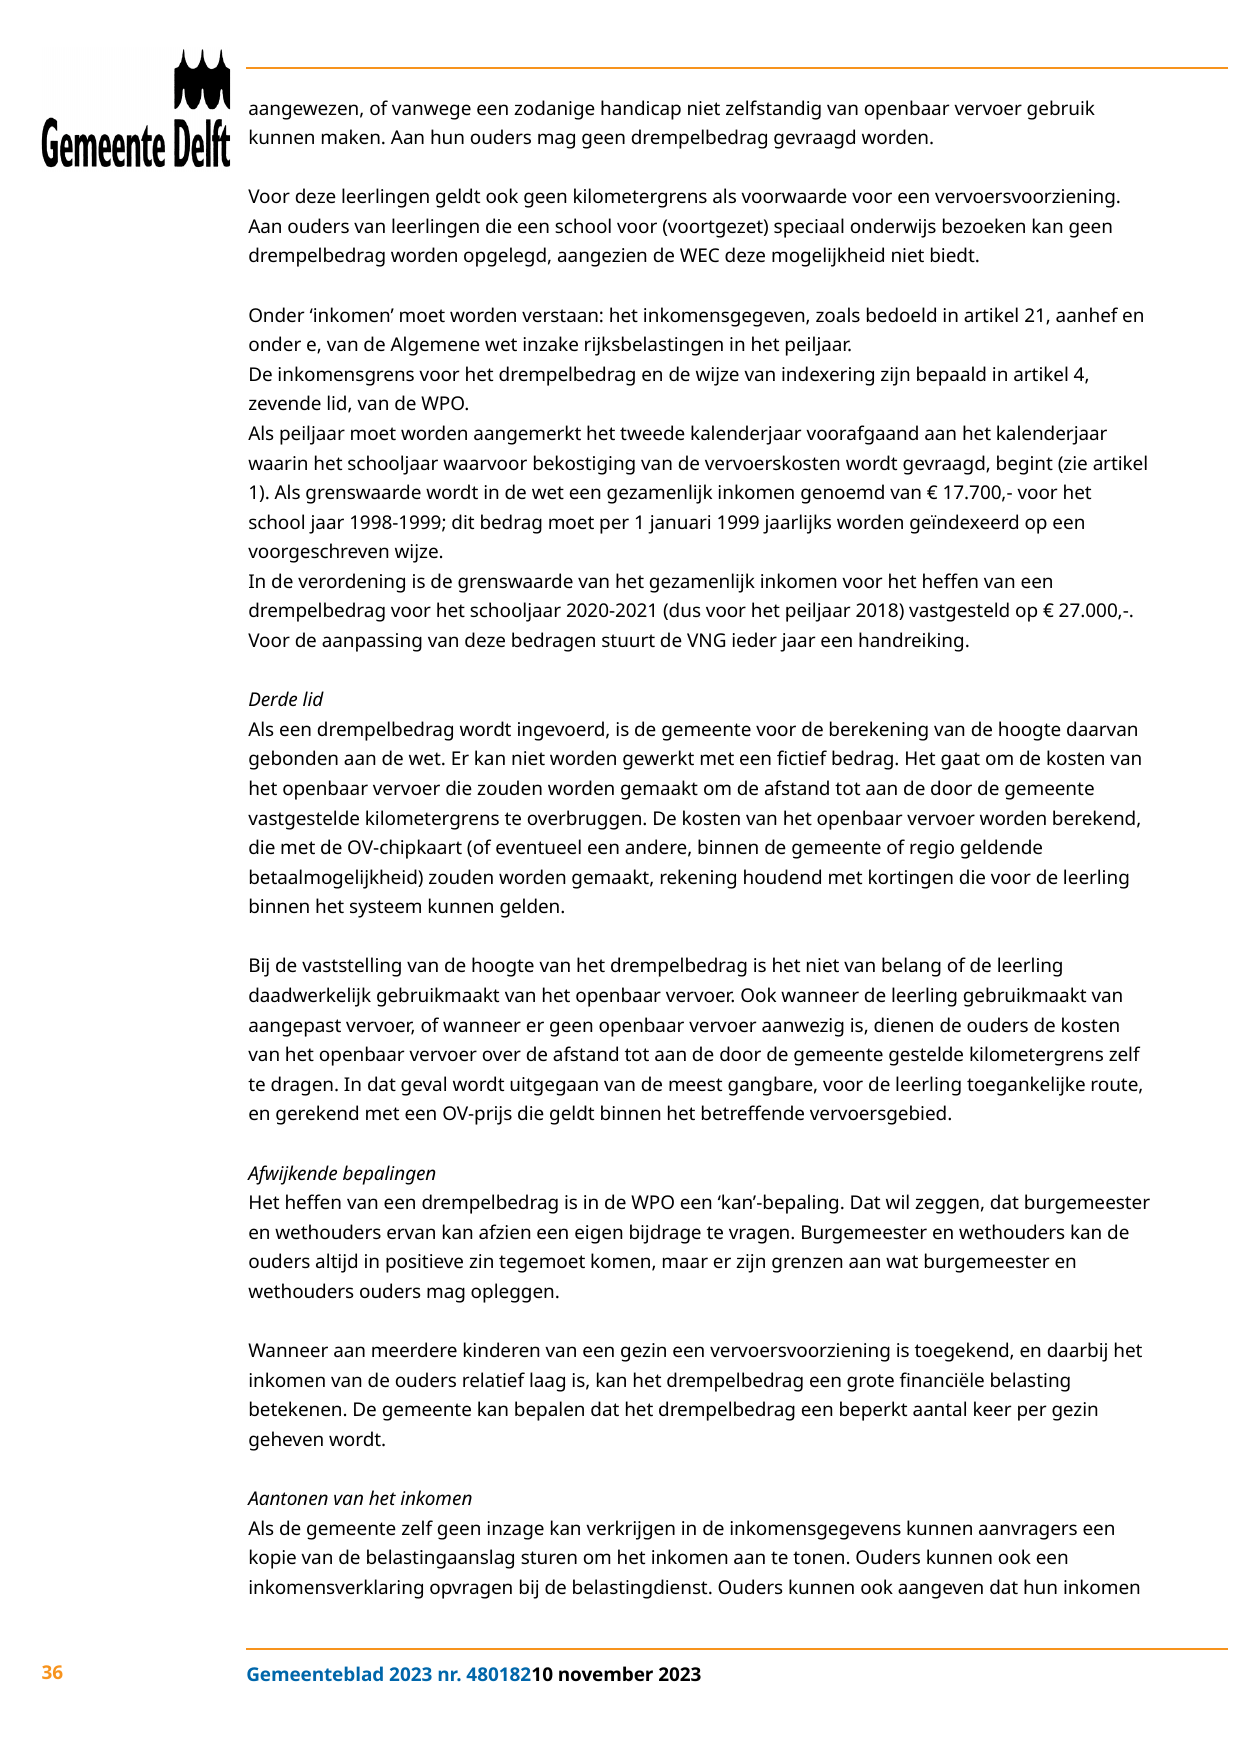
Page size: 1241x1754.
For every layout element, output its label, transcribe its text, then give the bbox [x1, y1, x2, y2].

text Aan ouders van leerlingen die een school voor (voortgezet) speciaal onderwijs bezoeken kan geen drempelbedrag worden opgelegd, aangezien de WEC deze mogelijkheid niet biedt. [248, 213, 1152, 268]
picture [41, 47, 231, 172]
text In de verordening is de grenswaarde van het gezamenlijk inkomen voor het heffen van een drempelbedrag voor het schooljaar 2020-2021 (dus voor het peiljaar 2018) vastgesteld op € 27.000,-. Voor de aanpassing van deze bedragen stuurt de VNG ieder jaar een handreiking. [248, 568, 1152, 653]
text Wanneer aan meerdere kinderen van een gezin een vervoersvoorziening is toegekend, en daarbij het inkomen van de ouders relatief laag is, kan het drempelbedrag een grote financiële belasting betekenen. De gemeente kan bepalen dat het drempelbedrag een beperkt aantal keer per gezin geheven wordt. [248, 1337, 1152, 1452]
text Onder ‘inkomen’ moet worden verstaan: het inkomensgegeven, zoals bedoeld in artikel 21, aanhef en onder e, van de Algemene wet inzake rijksbelastingen in het peiljaar. [248, 302, 1152, 357]
text De inkomensgrens voor het drempelbedrag en de wijze van indexering zijn bepaald in artikel 4, zevende lid, van de WPO. [248, 361, 1152, 416]
text Voor deze leerlingen geldt ook geen kilometergrens als voorwaarde voor een vervoersvoorziening. [248, 183, 1152, 209]
text Het heffen van een drempelbedrag is in de WPO een ‘kan’-bepaling. Dat wil zeggen, dat burgemeester en wethouders ervan kan afzien een eigen bijdrage te vragen. Burgemeester en wethouders kan de ouders altijd in positieve zin tegemoet komen, maar er zijn grenzen aan wat burgemeester en wethouders ouders mag opleggen. [248, 1189, 1152, 1304]
text aangewezen, of vanwege een zodanige handicap niet zelfstandig van openbaar vervoer gebruik kunnen maken. Aan hun ouders mag geen drempelbedrag gevraagd worden. [248, 95, 1152, 150]
text Afwijkende bepalingen [248, 1160, 1152, 1186]
text Als een drempelbedrag wordt ingevoerd, is de gemeente voor de berekening van de hoogte daarvan gebonden aan de wet. Er kan niet worden gewerkt met een fictief bedrag. Het gaat om de kosten van het openbaar vervoer die zouden worden gemaakt om de afstand tot aan de door de gemeente vastgestelde kilometergrens te overbruggen. De kosten van het openbaar vervoer worden berekend, die met de OV-chipkaart (of eventueel een andere, binnen de gemeente of regio geldende betaalmogelijkheid) zouden worden gemaakt, rekening houdend met kortingen die voor de leerling binnen het systeem kunnen gelden. [248, 716, 1152, 919]
text Derde lid [248, 686, 1152, 712]
text Als peiljaar moet worden aangemerkt het tweede kalenderjaar voorafgaand aan het kalenderjaar waarin het schooljaar waarvoor bekostiging van de vervoerskosten wordt gevraagd, begint (zie artikel 1). Als grenswaarde wordt in de wet een gezamenlijk inkomen genoemd van € 17.700,- voor het school jaar 1998-1999; dit bedrag moet per 1 januari 1999 jaarlijks worden geïndexeerd op een voorgeschreven wijze. [248, 420, 1152, 564]
text Als de gemeente zelf geen inzage kan verkrijgen in de inkomensgegevens kunnen aanvragers een kopie van de belastingaanslag sturen om het inkomen aan te tonen. Ouders kunnen ook een inkomensverklaring opvragen bij de belastingdienst. Ouders kunnen ook aangeven dat hun inkomen [248, 1515, 1152, 1600]
text Bij de vaststelling van de hoogte van het drempelbedrag is het niet van belang of de leerling daadwerkelijk gebruikmaakt van het openbaar vervoer. Ook wanneer de leerling gebruikmaakt van aangepast vervoer, of wanneer er geen openbaar vervoer aanwezig is, dienen de ouders de kosten van het openbaar vervoer over de afstand tot aan de door de gemeente gestelde kilometergrens zelf te dragen. In dat geval wordt uitgegaan van de meest gangbare, voor de leerling toegankelijke route, en gerekend met een OV-prijs die geldt binnen het betreffende vervoersgebied. [248, 953, 1152, 1126]
text Aantonen van het inkomen [248, 1485, 1152, 1511]
